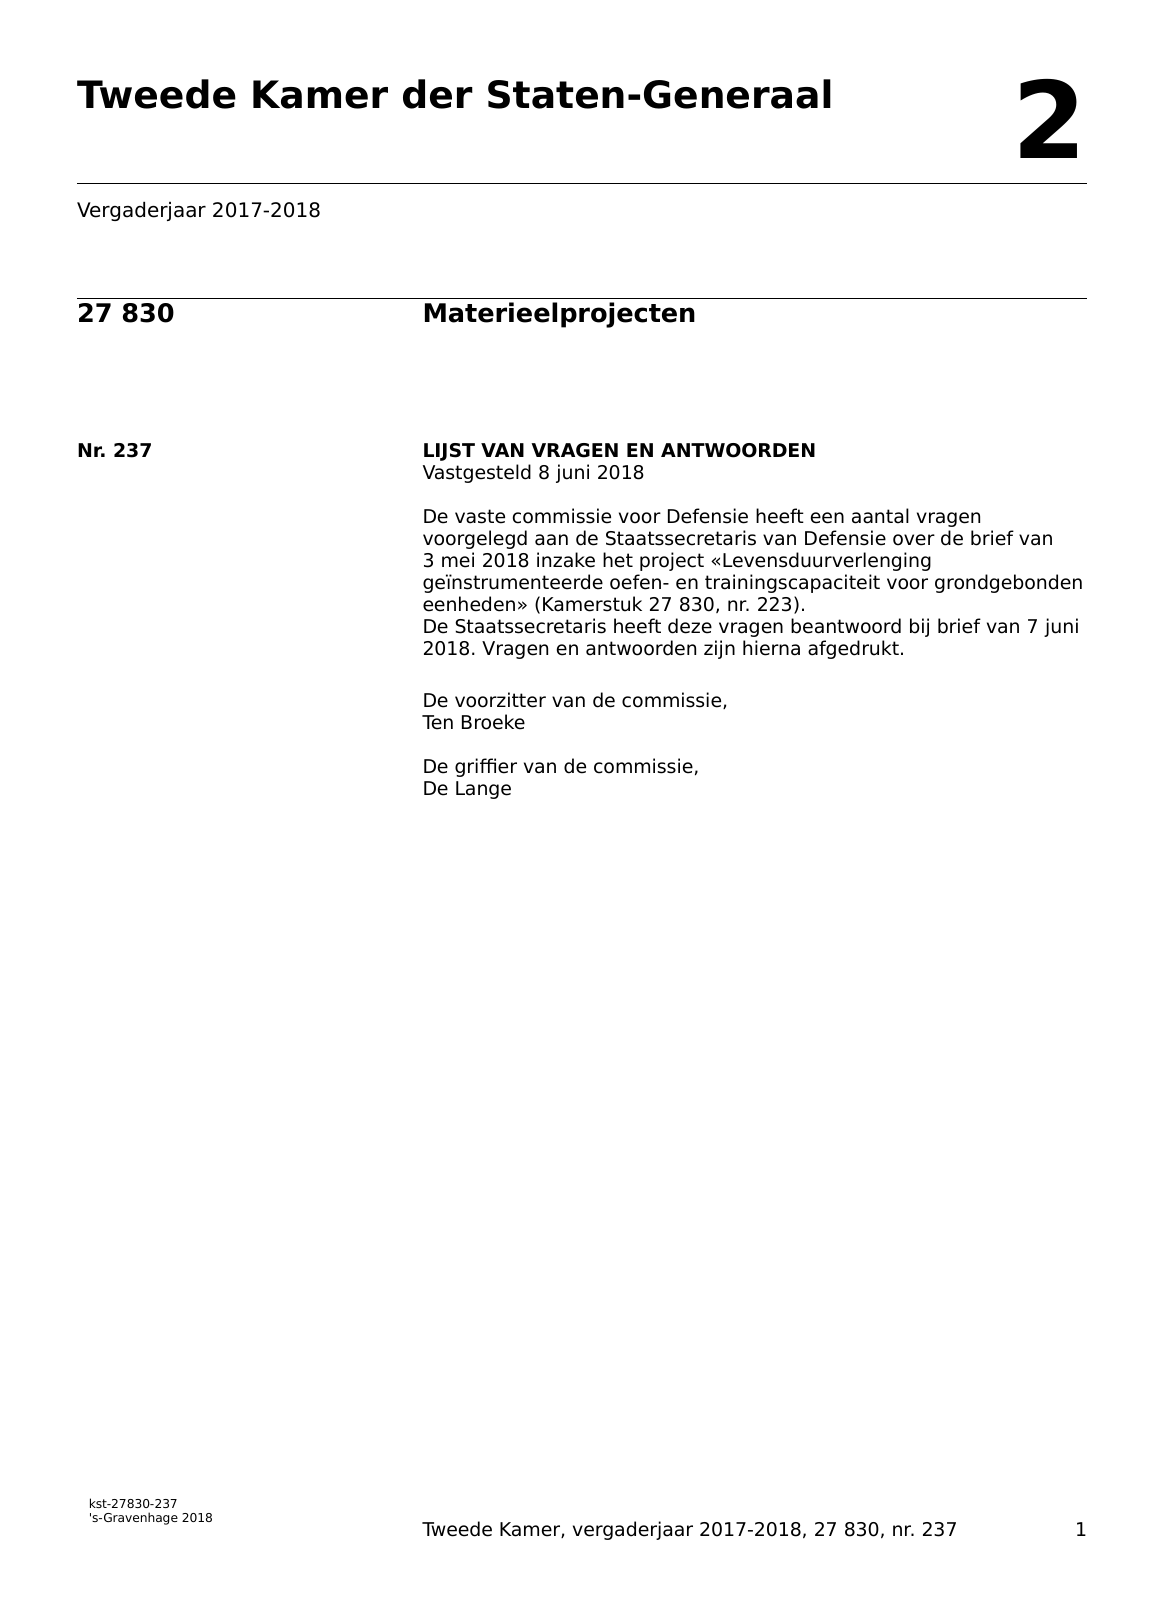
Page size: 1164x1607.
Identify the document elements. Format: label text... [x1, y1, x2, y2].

subtitle 27 830 Materieelprojecten [77, 299, 1087, 329]
subtitle Nr. 237 LIJST VAN VRAGEN EN ANTWOORDEN [77, 440, 1087, 462]
table_header 2 [886, 59, 1087, 183]
text 's-Gravenhage 2018 [88, 1511, 323, 1525]
text kst-27830-237 [88, 1497, 323, 1511]
text De griffier van de commissie, De Lange [422, 756, 1087, 800]
table_header Tweede Kamer der Staten-Generaal [77, 59, 886, 183]
text Vastgesteld 8 juni 2018 [422, 462, 1087, 484]
table_cell Vergaderjaar 2017-2018 [77, 184, 1087, 298]
text De voorzitter van de commissie, Ten Broeke [422, 690, 1087, 734]
text De vaste commissie voor Defensie heeft een aantal vragen voorgelegd aan de Staatssecretaris van Defensie over de brief van 3 mei 2018 inzake het project «Levensduurverlenging geïnstrumenteerde oefen- en trainingscapaciteit voor grondgebonden eenheden» (Kamerstuk 27 830, nr. 223). [422, 506, 1087, 616]
text De Staatssecretaris heeft deze vragen beantwoord bij brief van 7 juni 2018. Vragen en antwoorden zijn hierna afgedrukt. [422, 616, 1087, 660]
